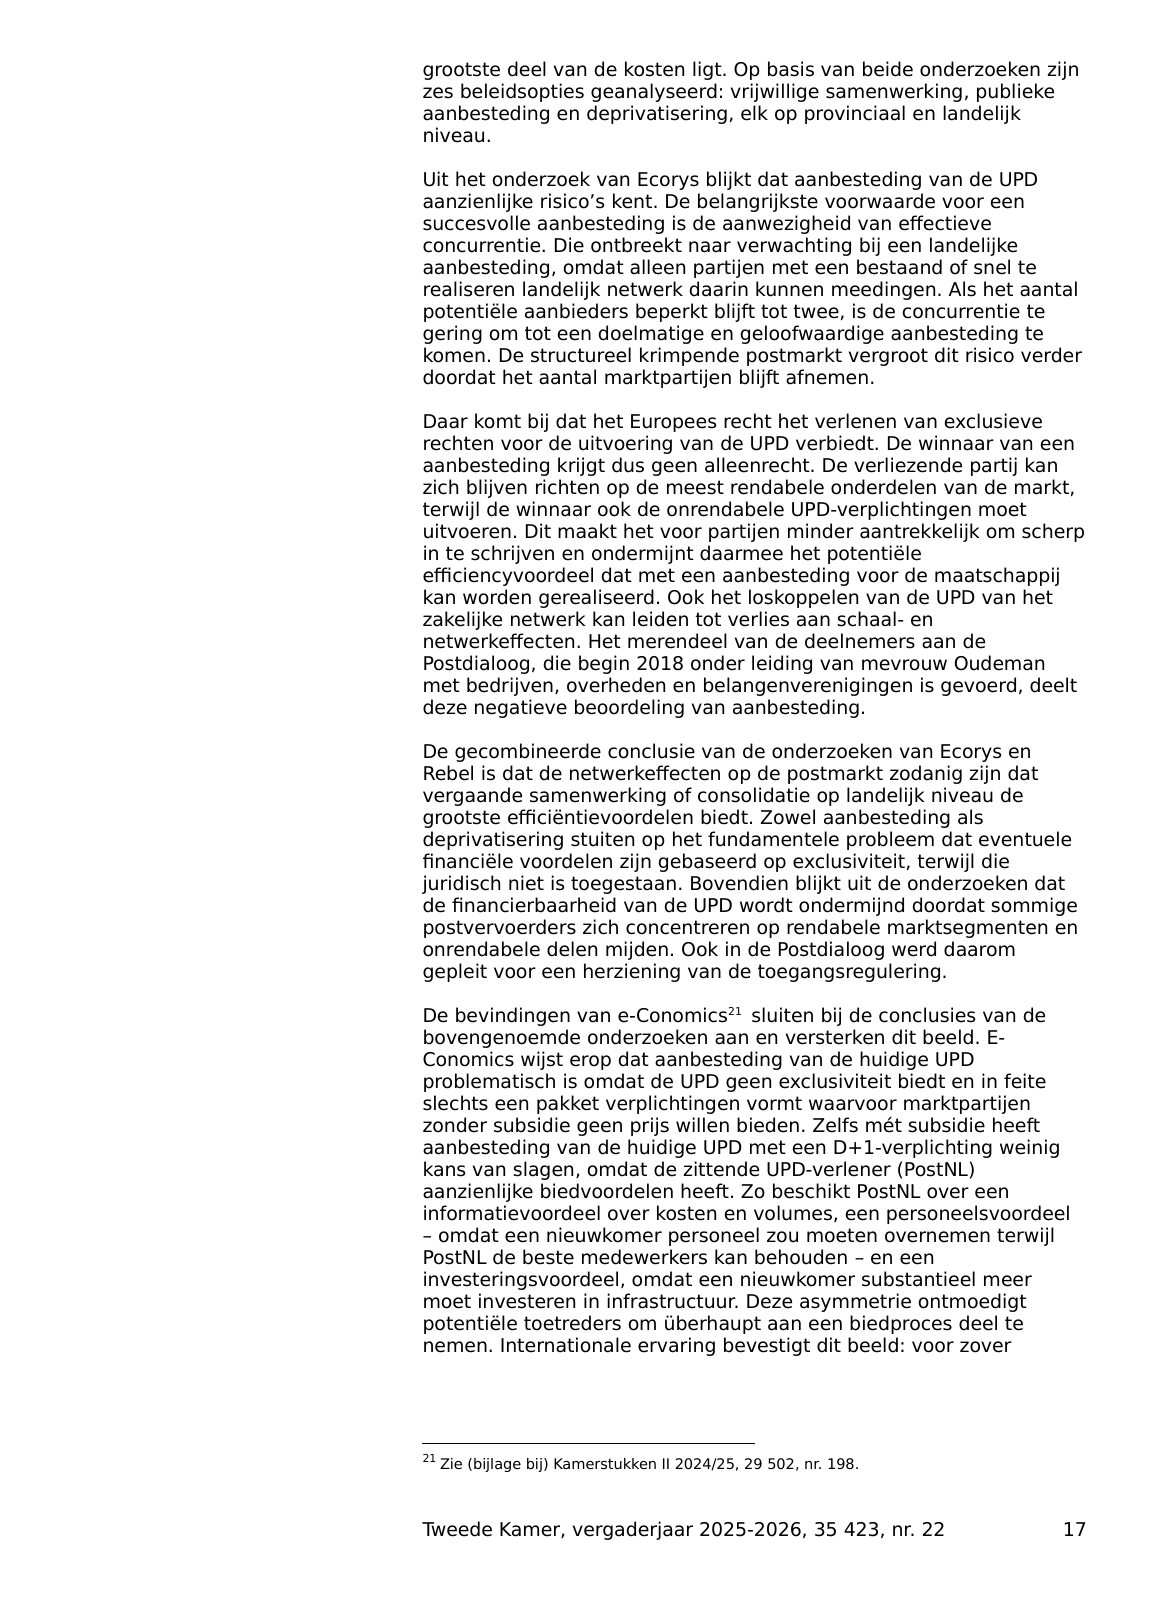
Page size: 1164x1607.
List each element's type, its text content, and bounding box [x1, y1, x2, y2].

text Uit het onderzoek van Ecorys blijkt dat aanbesteding van de UPD aanzienlijke risico’s kent. De belangrijkste voorwaarde voor een succesvolle aanbesteding is de aanwezigheid van effectieve concurrentie. Die ontbreekt naar verwachting bij een landelijke aanbesteding, omdat alleen partijen met een bestaand of snel te realiseren landelijk netwerk daarin kunnen meedingen. Als het aantal potentiële aanbieders beperkt blijft tot twee, is de concurrentie te gering om tot een doelmatige en geloofwaardige aanbesteding te komen. De structureel krimpende postmarkt vergroot dit risico verder doordat het aantal marktpartijen blijft afnemen. [422, 169, 1087, 389]
text De bevindingen van e-Conomics sluiten bij de conclusies van de bovengenoemde onderzoeken aan en versterken dit beeld. E-Conomics wijst erop dat aanbesteding van de huidige UPD problematisch is omdat de UPD geen exclusiviteit biedt en in feite slechts een pakket verplichtingen vormt waarvoor marktpartijen zonder subsidie geen prijs willen bieden. Zelfs mét subsidie heeft aanbesteding van de huidige UPD met een D+1-verplichting weinig kans van slagen, omdat de zittende UPD-verlener (PostNL) aanzienlijke biedvoordelen heeft. Zo beschikt PostNL over een informatievoordeel over kosten en volumes, een personeelsvoordeel – omdat een nieuwkomer personeel zou moeten overnemen terwijl PostNL de beste medewerkers kan behouden – en een investeringsvoordeel, omdat een nieuwkomer substantieel meer moet investeren in infrastructuur. Deze asymmetrie ontmoedigt potentiële toetreders om überhaupt aan een biedproces deel te nemen. Internationale ervaring bevestigt dit beeld: voor zover [422, 1005, 1087, 1357]
text Zie (bijlage bij) Kamerstukken II 2024/25, 29 502, nr. 198. [422, 1452, 1087, 1474]
text grootste deel van de kosten ligt. Op basis van beide onderzoeken zijn zes beleidsopties geanalyseerd: vrijwillige samenwerking, publieke aanbesteding en deprivatisering, elk op provinciaal en landelijk niveau. [422, 59, 1087, 147]
text Daar komt bij dat het Europees recht het verlenen van exclusieve rechten voor de uitvoering van de UPD verbiedt. De winnaar van een aanbesteding krijgt dus geen alleenrecht. De verliezende partij kan zich blijven richten op de meest rendabele onderdelen van de markt, terwijl de winnaar ook de onrendabele UPD-verplichtingen moet uitvoeren. Dit maakt het voor partijen minder aantrekkelijk om scherp in te schrijven en ondermijnt daarmee het potentiële efficiencyvoordeel dat met een aanbesteding voor de maatschappij kan worden gerealiseerd. Ook het loskoppelen van de UPD van het zakelijke netwerk kan leiden tot verlies aan schaal- en netwerkeffecten. Het merendeel van de deelnemers aan de Postdialoog, die begin 2018 onder leiding van mevrouw Oudeman met bedrijven, overheden en belangenverenigingen is gevoerd, deelt deze negatieve beoordeling van aanbesteding. [422, 411, 1087, 719]
text De gecombineerde conclusie van de onderzoeken van Ecorys en Rebel is dat de netwerkeffecten op de postmarkt zodanig zijn dat vergaande samenwerking of consolidatie op landelijk niveau de grootste efficiëntievoordelen biedt. Zowel aanbesteding als deprivatisering stuiten op het fundamentele probleem dat eventuele financiële voordelen zijn gebaseerd op exclusiviteit, terwijl die juridisch niet is toegestaan. Bovendien blijkt uit de onderzoeken dat de financierbaarheid van de UPD wordt ondermijnd doordat sommige postvervoerders zich concentreren op rendabele marktsegmenten en onrendabele delen mijden. Ook in de Postdialoog werd daarom gepleit voor een herziening van de toegangsregulering. [422, 741, 1087, 983]
